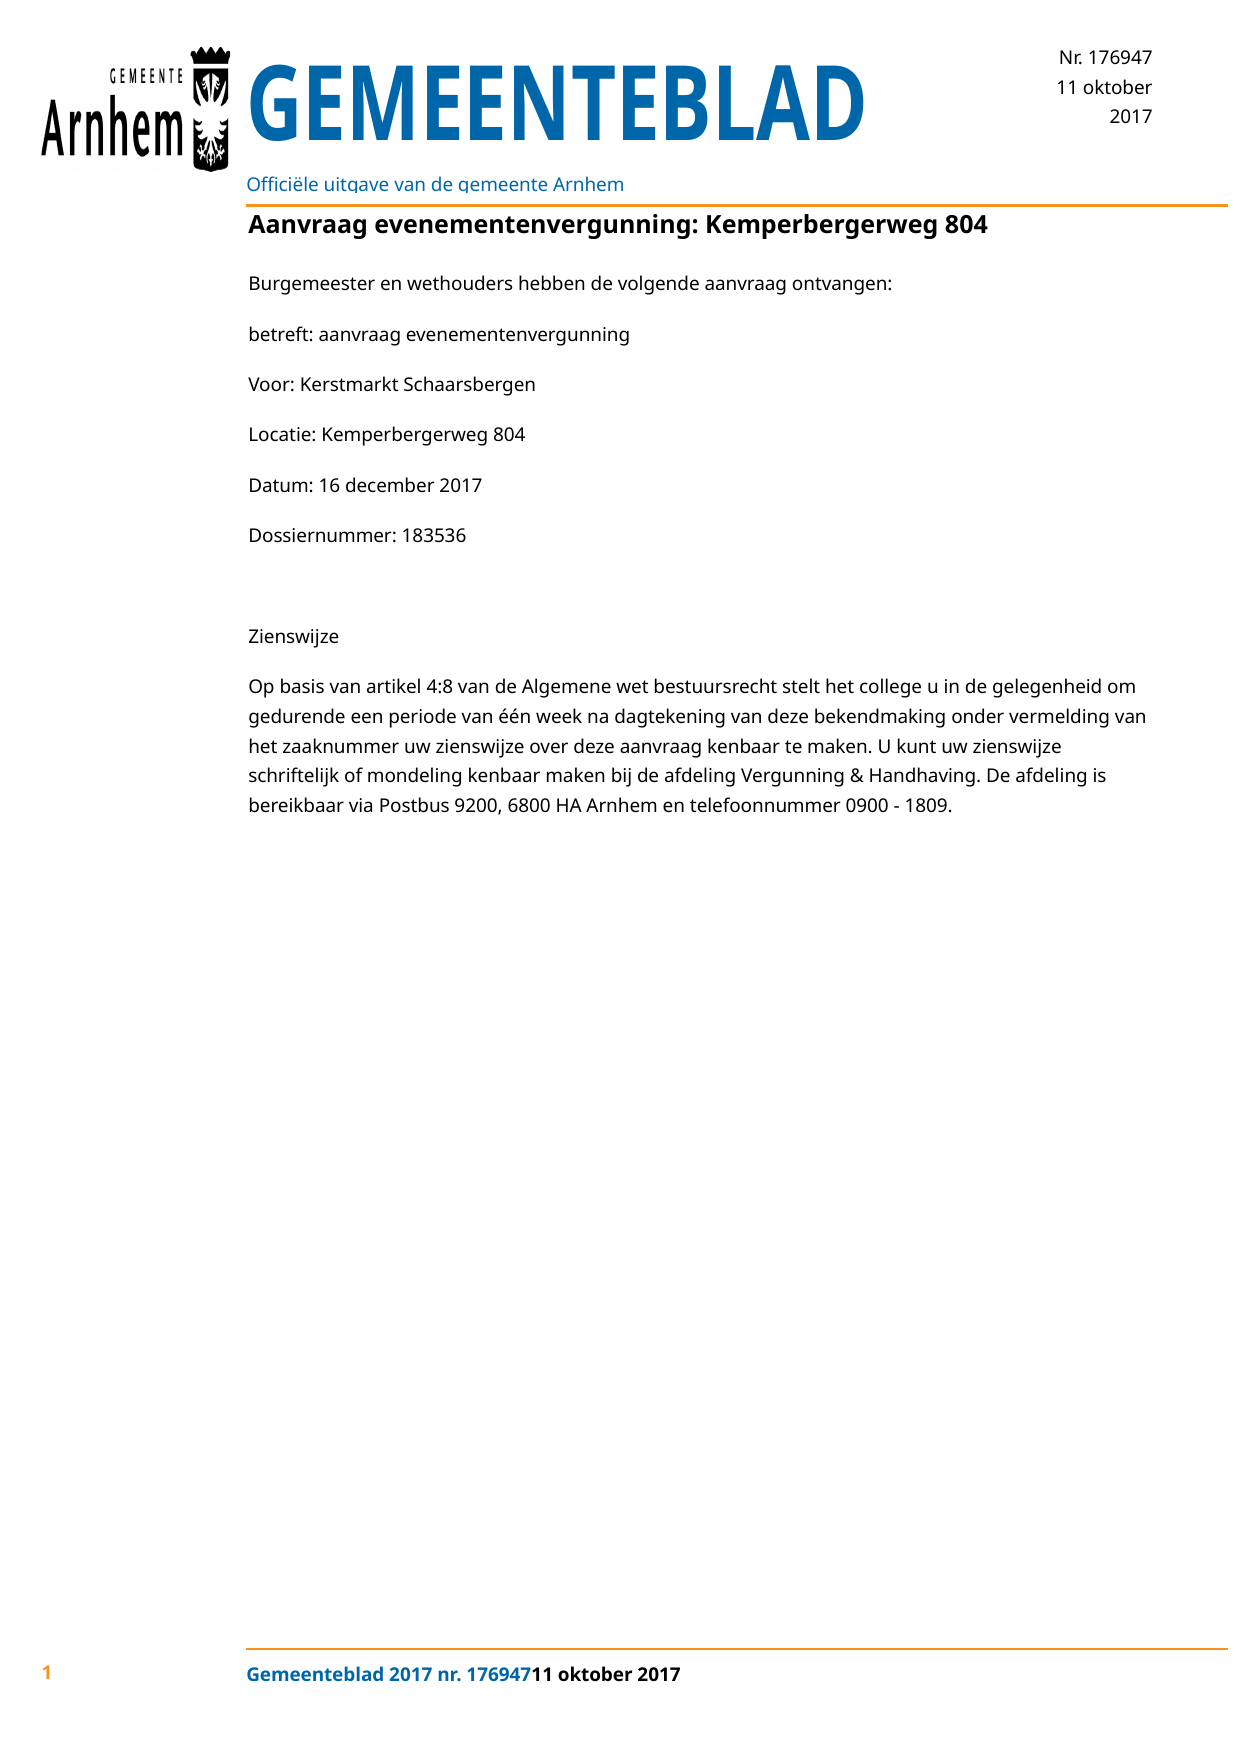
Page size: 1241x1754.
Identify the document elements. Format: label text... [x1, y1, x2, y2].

text Locatie: Kemperbergerweg 804 [248, 422, 1152, 447]
text Voor: Kerstmarkt Schaarsbergen [248, 371, 1152, 397]
text Aanvraag evenementenvergunning: Kemperbergerweg 804 [248, 207, 1152, 241]
text Burgemeester en wethouders hebben de volgende aanvraag ontvangen: [248, 270, 1152, 296]
text Zienswijze [248, 623, 1152, 649]
text Op basis van artikel 4:8 van de Algemene wet bestuursrecht stelt het college u in de gelegenheid om gedurende een periode van één week na dagtekening van deze bekendmaking onder vermelding van het zaaknummer uw zienswijze over deze aanvraag kenbaar te maken. U kunt uw zienswijze schriftelijk of mondeling kenbaar maken bij de afdeling Vergunning & Handhaving. De afdeling is bereikbaar via Postbus 9200, 6800 HA Arnhem en telefoonnummer 0900 - 1809. [248, 674, 1152, 818]
text betreft: aanvraag evenementenvergunning [248, 321, 1152, 346]
picture [41, 47, 231, 172]
text Dossiernummer: 183536 [248, 522, 1152, 548]
text Datum: 16 december 2017 [248, 472, 1152, 498]
